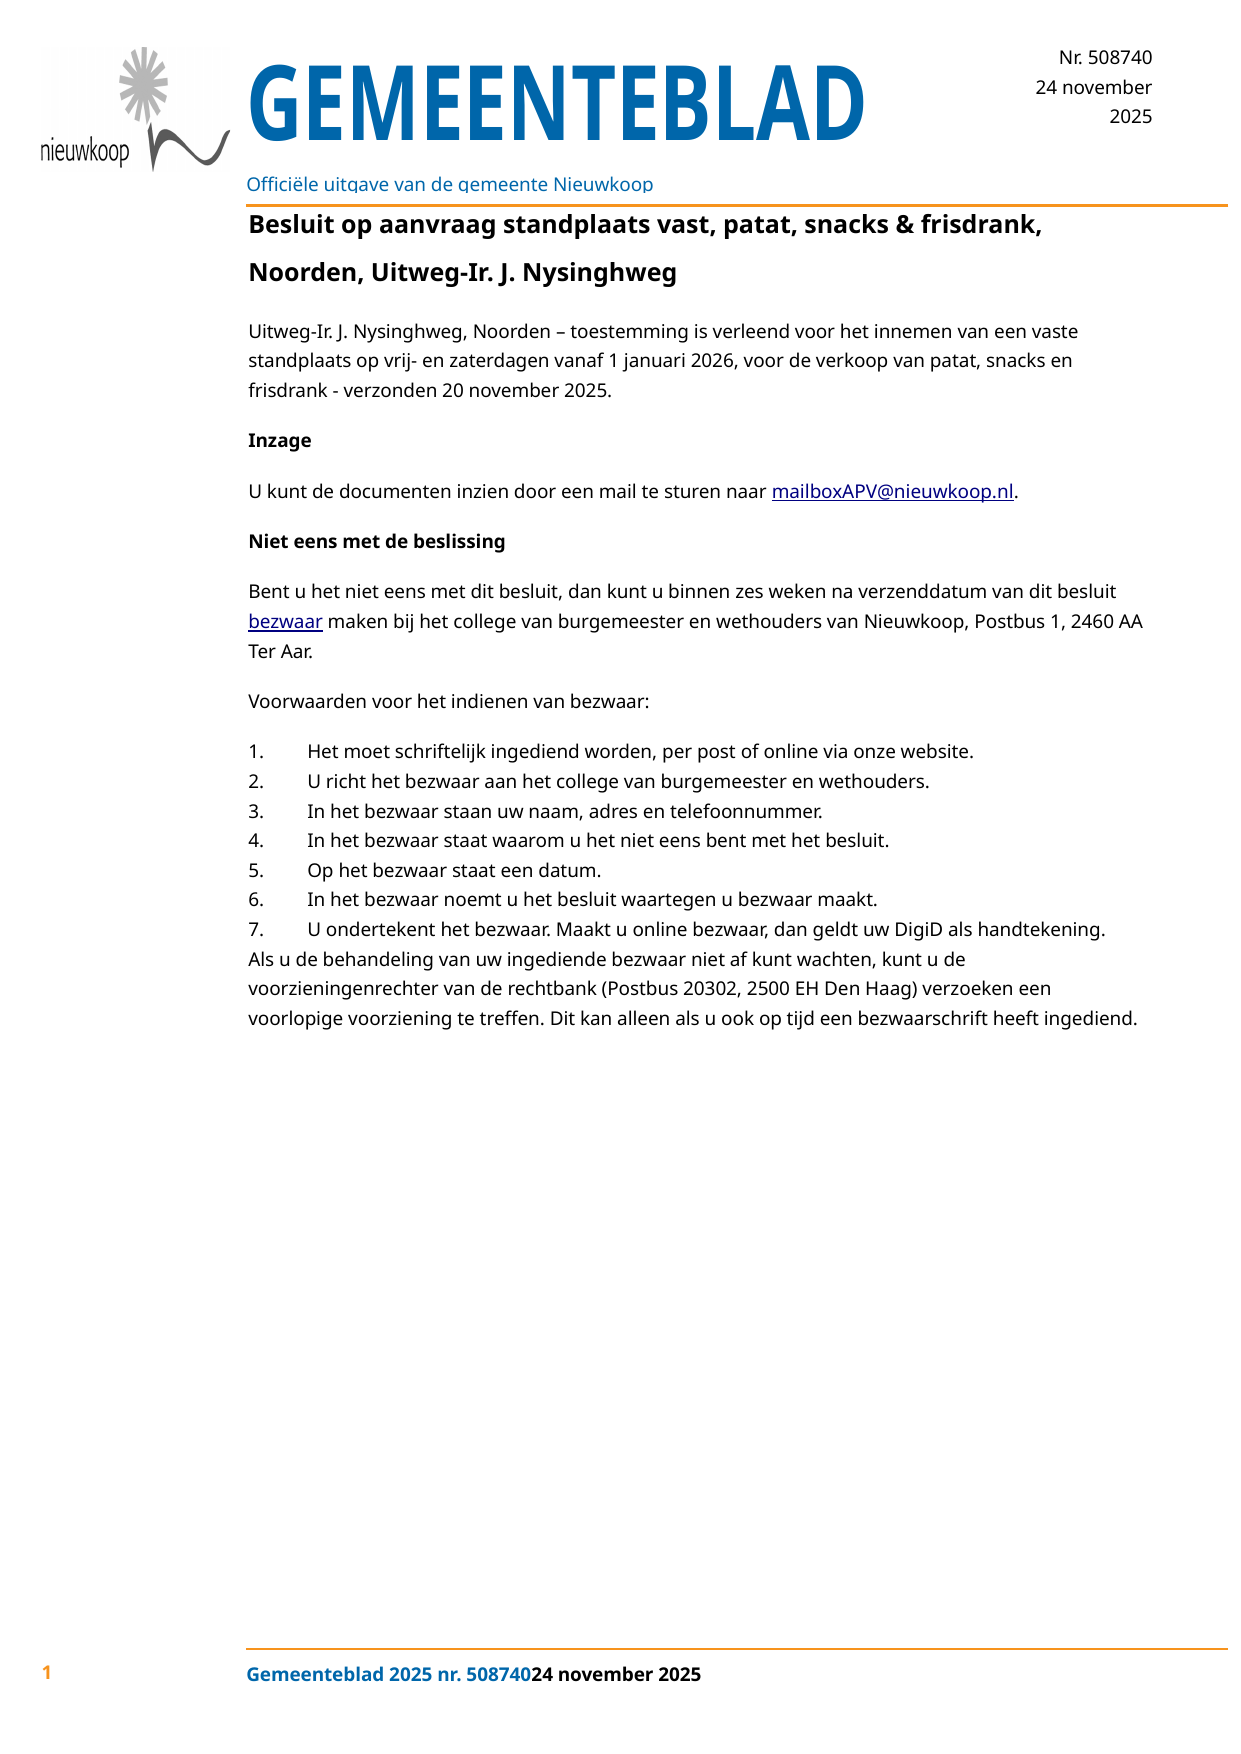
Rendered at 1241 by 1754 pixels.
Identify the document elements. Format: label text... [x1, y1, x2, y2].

text Besluit op aanvraag standplaats vast, patat, snacks & frisdrank, Noorden, Uitweg-Ir. J. Nysinghweg [248, 207, 1152, 288]
list U richt het bezwaar aan het college van burgemeester en wethouders. [248, 768, 1152, 794]
text Inzage [248, 427, 1152, 453]
list In het bezwaar staat waarom u het niet eens bent met het besluit. [248, 827, 1152, 853]
text Bent u het niet eens met dit besluit, dan kunt u binnen zes weken na verzenddatum van dit besluit bezwaar maken bij het college van burgemeester en wethouders van Nieuwkoop, Postbus 1, 2460 AA Ter Aar. [248, 579, 1152, 664]
text Als u de behandeling van uw ingediende bezwaar niet af kunt wachten, kunt u de voorzieningenrechter van de rechtbank (Postbus 20302, 2500 EH Den Haag) verzoeken een voorlopige voorziening te treffen. Dit kan alleen als u ook op tijd een bezwaarschrift heeft ingediend. [248, 946, 1152, 1031]
list Het moet schriftelijk ingediend worden, per post of online via onze website. [248, 739, 1152, 764]
text Uitweg-Ir. J. Nysinghweg, Noorden – toestemming is verleend voor het innemen van een vaste standplaats op vrij- en zaterdagen vanaf 1 januari 2026, voor de verkoop van patat, snacks en frisdrank - verzonden 20 november 2025. [248, 318, 1152, 403]
picture [41, 47, 231, 172]
text U kunt de documenten inzien door een mail te sturen naar mailboxAPV@nieuwkoop.nl. [248, 478, 1152, 504]
list Op het bezwaar staat een datum. [248, 857, 1152, 883]
text Niet eens met de beslissing [248, 528, 1152, 554]
list U ondertekent het bezwaar. Maakt u online bezwaar, dan geldt uw DigiD als handtekening. [248, 916, 1152, 942]
text Voorwaarden voor het indienen van bezwaar: [248, 688, 1152, 714]
list In het bezwaar noemt u het besluit waartegen u bezwaar maakt. [248, 887, 1152, 912]
list In het bezwaar staan uw naam, adres en telefoonnummer. [248, 798, 1152, 824]
